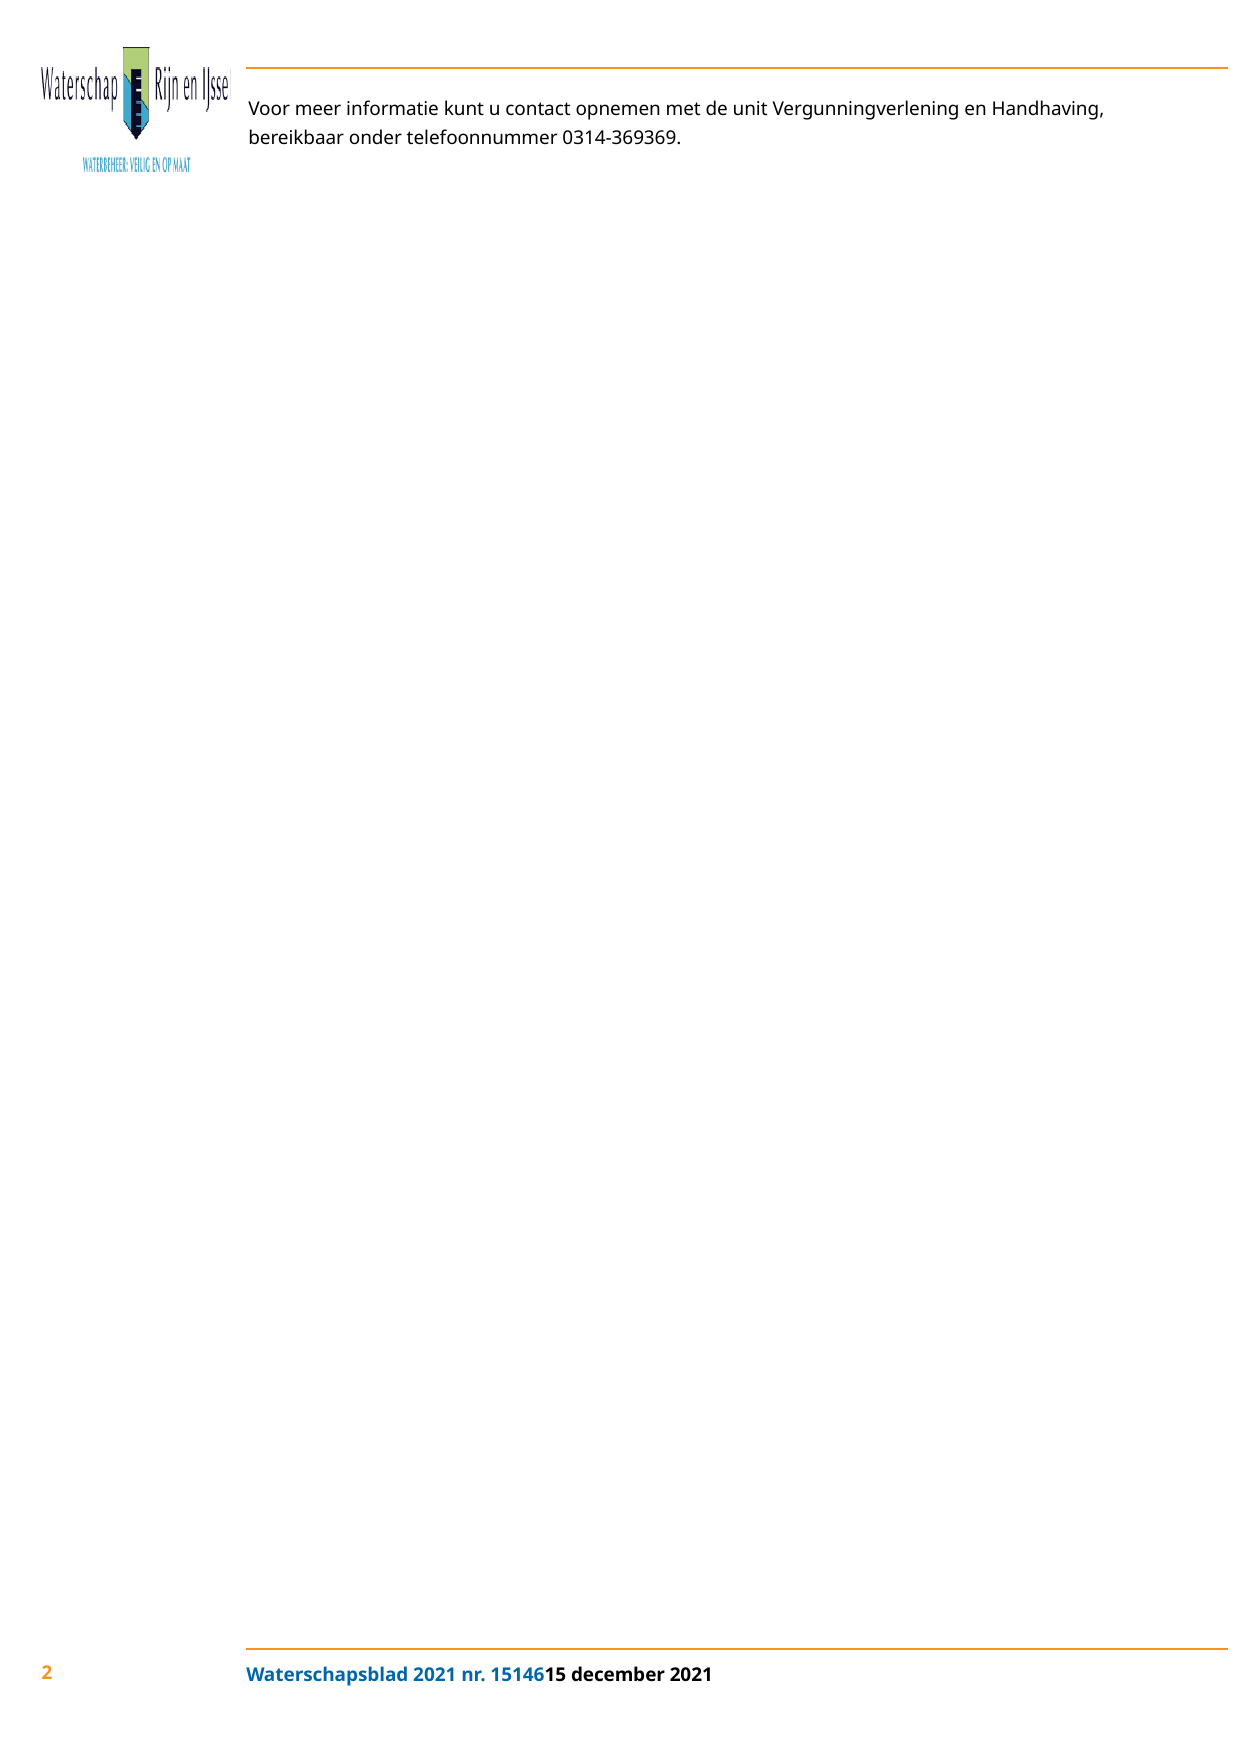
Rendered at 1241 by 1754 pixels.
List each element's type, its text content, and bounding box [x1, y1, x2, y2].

picture [41, 47, 231, 172]
text Voor meer informatie kunt u contact opnemen met de unit Vergunningverlening en Handhaving, bereikbaar onder telefoonnummer 0314-369369. [248, 95, 1152, 150]
